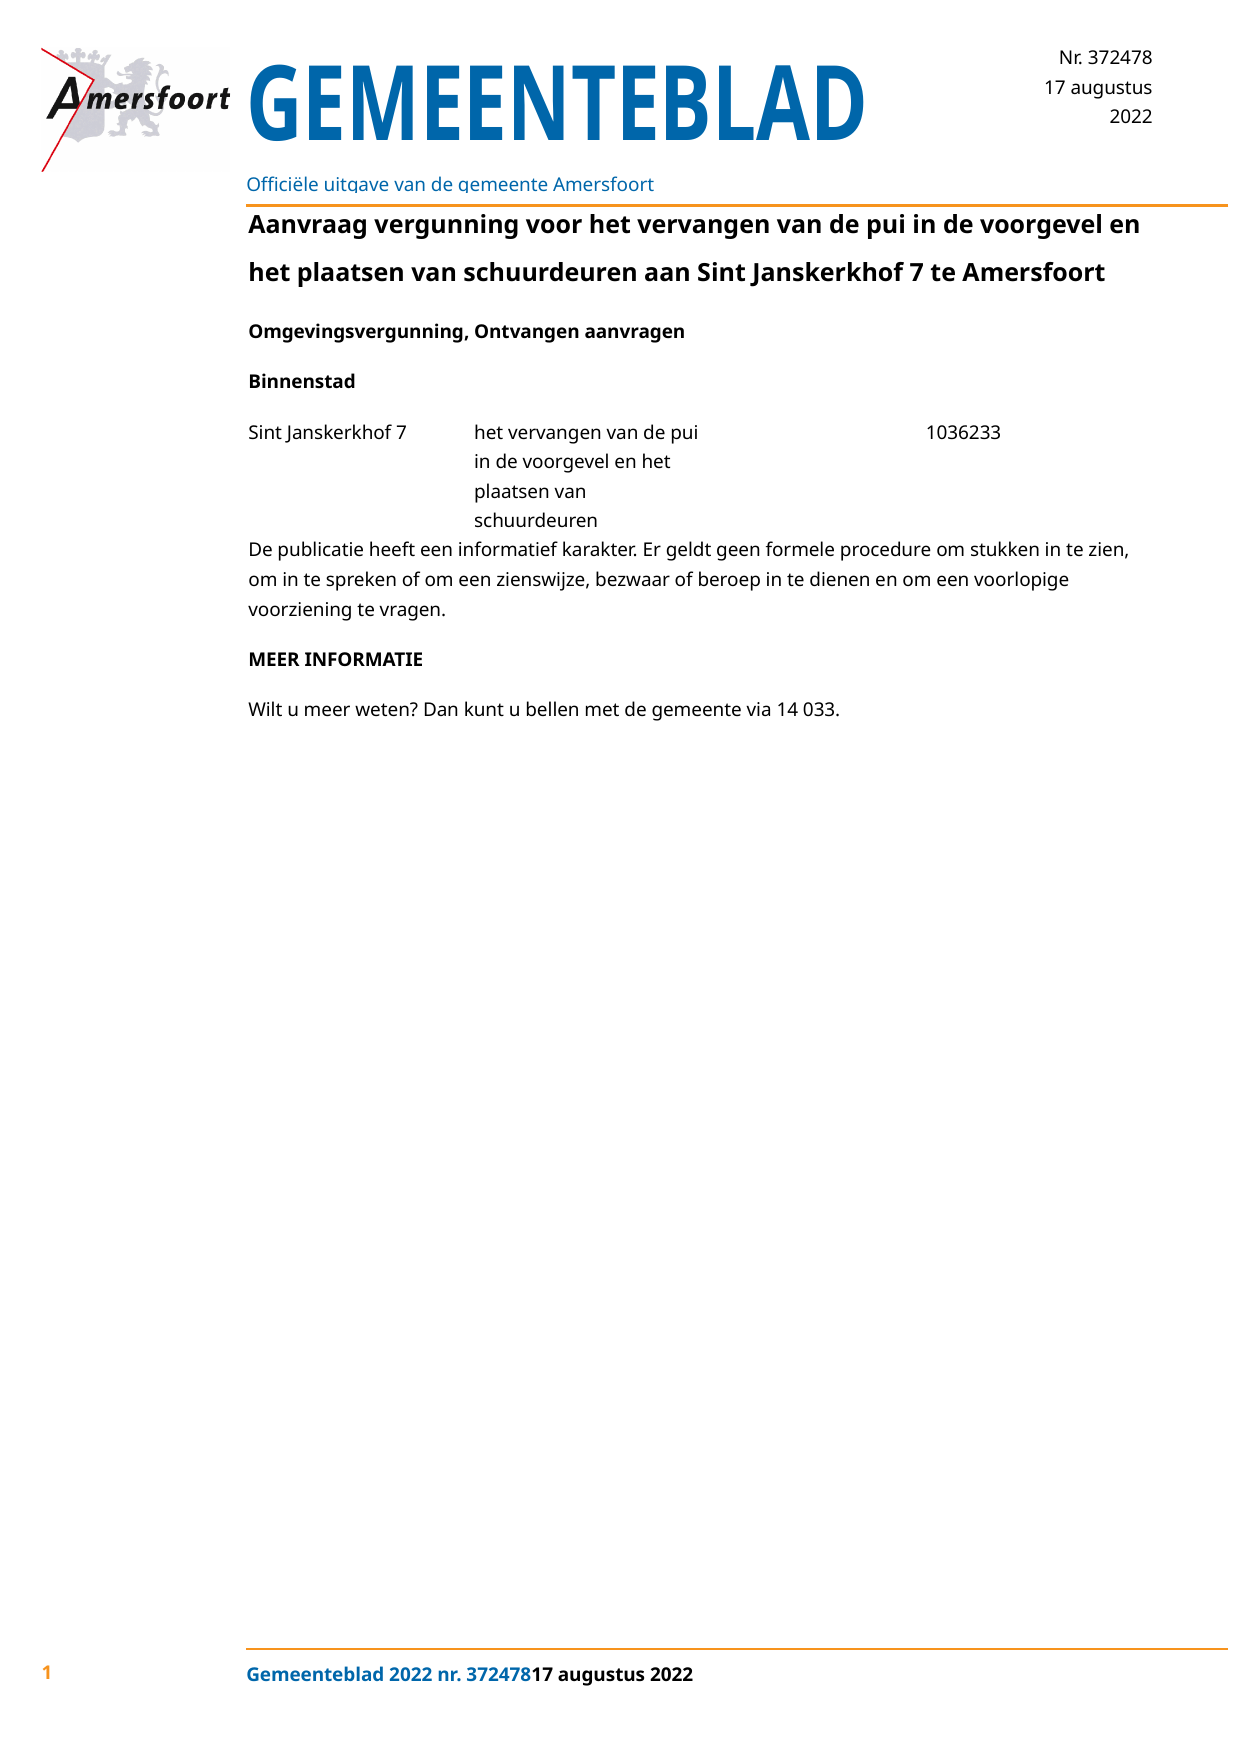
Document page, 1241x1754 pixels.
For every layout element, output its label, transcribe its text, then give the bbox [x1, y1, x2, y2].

table_header [700, 419, 926, 533]
text MEER INFORMATIE [248, 646, 1152, 672]
table_header het vervangen van de pui in de voorgevel en het plaatsen van schuurdeuren [474, 419, 700, 533]
table_header 1036233 [926, 419, 1152, 533]
text Aanvraag vergunning voor het vervangen van de pui in de voorgevel en het plaatsen van schuurdeuren aan Sint Janskerkhof 7 te Amersfoort [248, 207, 1152, 288]
picture [41, 47, 231, 172]
text Binnenstad [248, 368, 1152, 394]
table_header Sint Janskerkhof 7 [248, 419, 474, 533]
text De publicatie heeft een informatief karakter. Er geldt geen formele procedure om stukken in te zien, om in te spreken of om een zienswijze, bezwaar of beroep in te dienen en om een voorlopige voorziening te vragen. [248, 537, 1152, 621]
text Wilt u meer weten? Dan kunt u bellen met de gemeente via 14 033. [248, 697, 1152, 722]
text Omgevingsvergunning, Ontvangen aanvragen [248, 318, 1152, 344]
